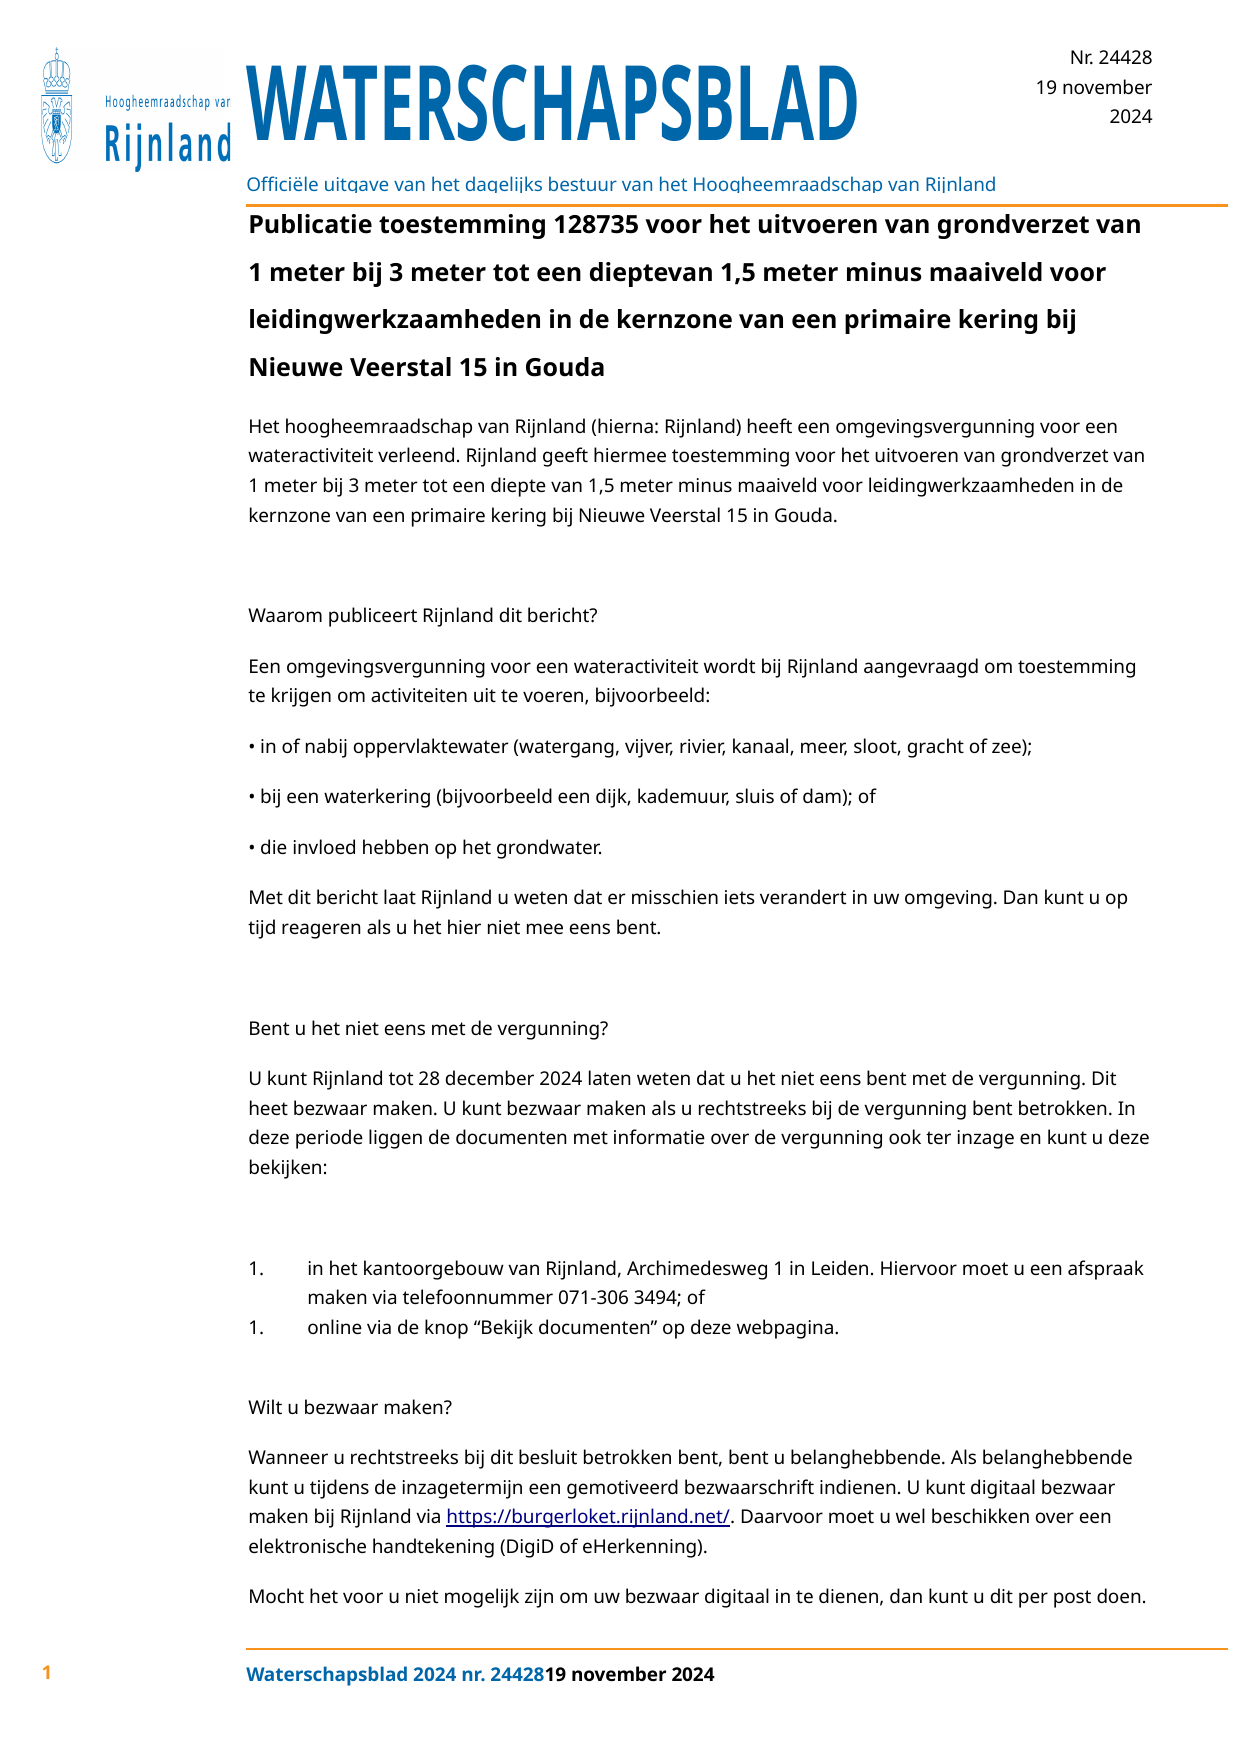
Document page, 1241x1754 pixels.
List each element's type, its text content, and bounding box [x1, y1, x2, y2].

text Wilt u bezwaar maken? [248, 1394, 1152, 1420]
text U kunt Rijnland tot 28 december 2024 laten weten dat u het niet eens bent met de vergunning. Dit heet bezwaar maken. U kunt bezwaar maken als u rechtstreeks bij de vergunning bent betrokken. In deze periode liggen de documenten met informatie over de vergunning ook ter inzage en kunt u deze bekijken: [248, 1065, 1152, 1180]
text Mocht het voor u niet mogelijk zijn om uw bezwaar digitaal in te dienen, dan kunt u dit per post doen. [248, 1583, 1152, 1609]
text Publicatie toestemming 128735 voor het uitvoeren van grondverzet van 1 meter bij 3 meter tot een dieptevan 1,5 meter minus maaiveld voor leidingwerkzaamheden in de kernzone van een primaire kering bij Nieuwe Veerstal 15 in Gouda [248, 207, 1152, 384]
text Een omgevingsvergunning voor een wateractiviteit wordt bij Rijnland aangevraagd om toestemming te krijgen om activiteiten uit te voeren, bijvoorbeeld: [248, 653, 1152, 708]
text Bent u het niet eens met de vergunning? [248, 1015, 1152, 1041]
text Waarom publiceert Rijnland dit bericht? [248, 603, 1152, 628]
text Wanneer u rechtstreeks bij dit besluit betrokken bent, bent u belanghebbende. Als belanghebbende kunt u tijdens de inzagetermijn een gemotiveerd bezwaarschrift indienen. U kunt digitaal bezwaar maken bij Rijnland via https://burgerloket.rijnland.net/. Daarvoor moet u wel beschikken over een elektronische handtekening (DigiD of eHerkenning). [248, 1444, 1152, 1559]
picture [41, 47, 231, 172]
text • bij een waterkering (bijvoorbeeld een dijk, kademuur, sluis of dam); of [248, 783, 1152, 809]
list in het kantoorgebouw van Rijnland, Archimedesweg 1 in Leiden. Hiervoor moet u een afspraak maken via telefoonnummer 071-306 3494; of [248, 1255, 1152, 1310]
text Het hoogheemraadschap van Rijnland (hierna: Rijnland) heeft een omgevingsvergunning voor een wateractiviteit verleend. Rijnland geeft hiermee toestemming voor het uitvoeren van grondverzet van 1 meter bij 3 meter tot een diepte van 1,5 meter minus maaiveld voor leidingwerkzaamheden in de kernzone van een primaire kering bij Nieuwe Veerstal 15 in Gouda. [248, 413, 1152, 528]
text Met dit bericht laat Rijnland u weten dat er misschien iets verandert in uw omgeving. Dan kunt u op tijd reageren als u het hier niet mee eens bent. [248, 884, 1152, 940]
text • in of nabij oppervlaktewater (watergang, vijver, rivier, kanaal, meer, sloot, gracht of zee); [248, 733, 1152, 759]
text • die invloed hebben op het grondwater. [248, 834, 1152, 860]
list online via de knop “Bekijk documenten” op deze webpagina. [248, 1314, 1152, 1340]
